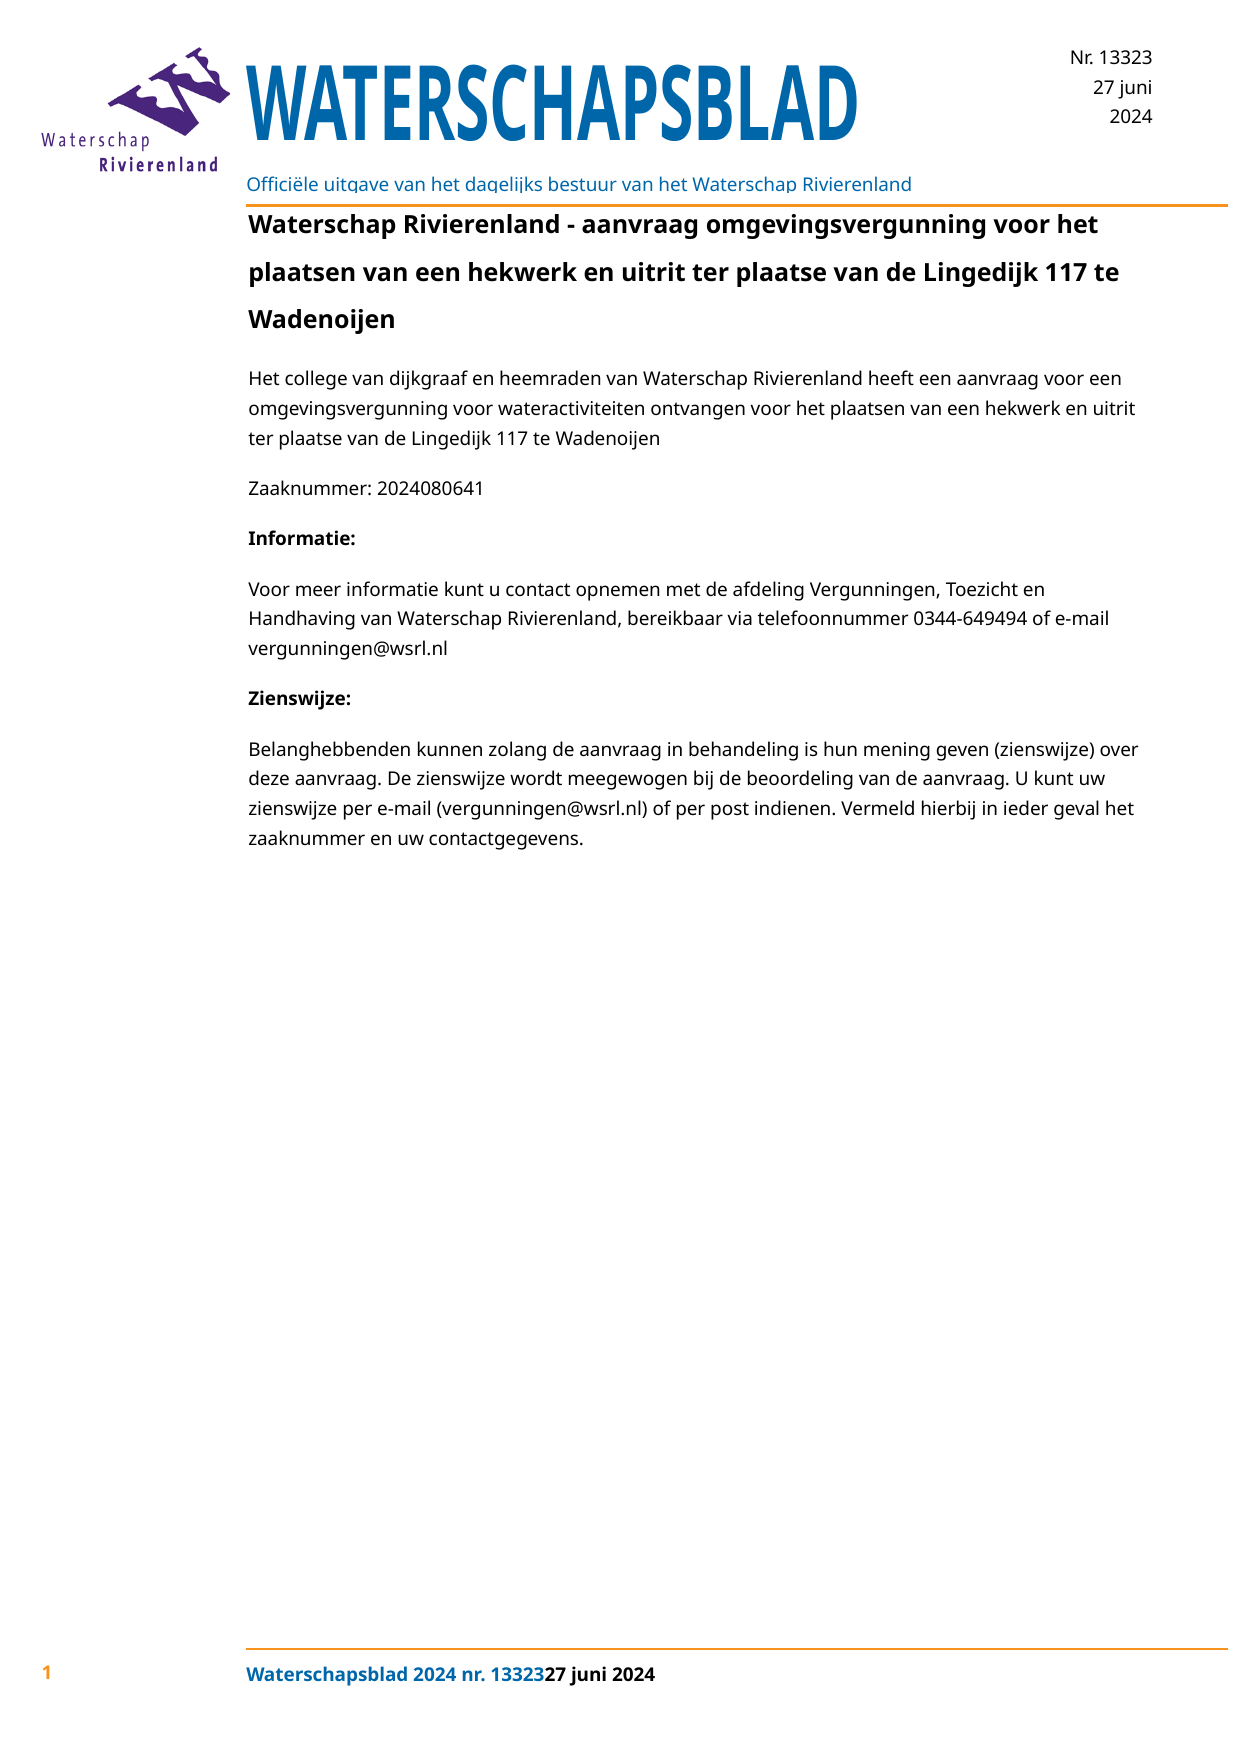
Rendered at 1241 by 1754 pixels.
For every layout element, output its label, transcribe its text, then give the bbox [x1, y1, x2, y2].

text Voor meer informatie kunt u contact opnemen met de afdeling Vergunningen, Toezicht en Handhaving van Waterschap Rivierenland, bereikbaar via telefoonnummer 0344-649494 of e-mail vergunningen@wsrl.nl [248, 576, 1152, 661]
text Informatie: [248, 526, 1152, 551]
text Zaaknummer: 2024080641 [248, 475, 1152, 501]
text Belanghebbenden kunnen zolang de aanvraag in behandeling is hun mening geven (zienswijze) over deze aanvraag. De zienswijze wordt meegewogen bij de beoordeling van de aanvraag. U kunt uw zienswijze per e-mail (vergunningen@wsrl.nl) of per post indienen. Vermeld hierbij in ieder geval het zaaknummer en uw contactgegevens. [248, 736, 1152, 850]
text Zienswijze: [248, 686, 1152, 711]
text Het college van dijkgraaf en heemraden van Waterschap Rivierenland heeft een aanvraag voor een omgevingsvergunning voor wateractiviteiten ontvangen voor het plaatsen van een hekwerk en uitrit ter plaatse van de Lingedijk 117 te Wadenoijen [248, 366, 1152, 450]
picture [41, 47, 231, 172]
text Waterschap Rivierenland - aanvraag omgevingsvergunning voor het plaatsen van een hekwerk en uitrit ter plaatse van de Lingedijk 117 te Wadenoijen [248, 207, 1152, 336]
